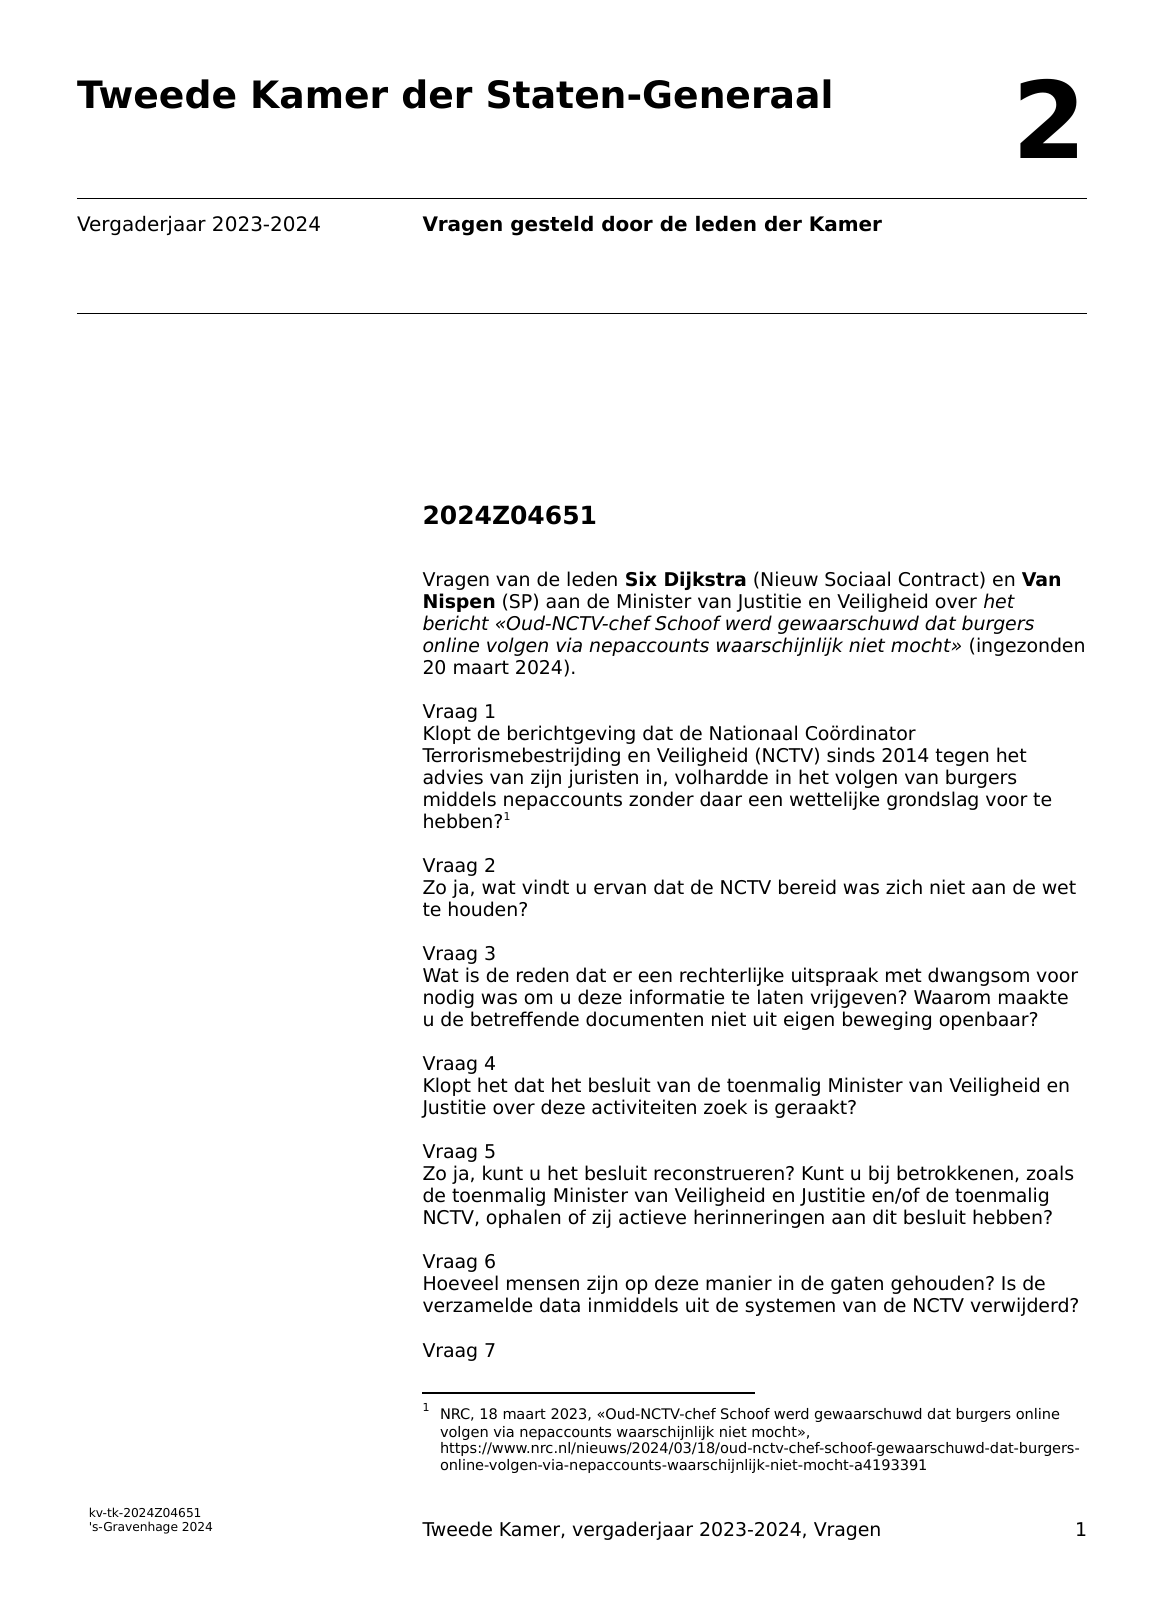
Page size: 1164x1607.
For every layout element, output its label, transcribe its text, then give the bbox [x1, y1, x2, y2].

text 's-Gravenhage 2024 [88, 1520, 323, 1534]
text 2024Z04651 [422, 501, 1087, 531]
text Vraag 2 [422, 855, 1087, 877]
text Zo ja, wat vindt u ervan dat de NCTV bereid was zich niet aan de wet te houden? [422, 877, 1087, 921]
text Zo ja, kunt u het besluit reconstrueren? Kunt u bij betrokkenen, zoals de toenmalig Minister van Veiligheid en Justitie en/of de toenmalig NCTV, ophalen of zij actieve herinneringen aan dit besluit hebben? [422, 1163, 1087, 1229]
text Vraag 3 [422, 943, 1087, 965]
text Wat is de reden dat er een rechterlijke uitspraak met dwangsom voor nodig was om u deze informatie te laten vrijgeven? Waarom maakte u de betreffende documenten niet uit eigen beweging openbaar? [422, 965, 1087, 1031]
text Vraag 6 [422, 1251, 1087, 1273]
table_cell Vergaderjaar 2023-2024 [77, 199, 422, 313]
text Vraag 1 [422, 701, 1087, 723]
text Vraag 7 [422, 1339, 1087, 1361]
text Klopt het dat het besluit van de toenmalig Minister van Veiligheid en Justitie over deze activiteiten zoek is geraakt? [422, 1075, 1087, 1119]
table_cell Vragen gesteld door de leden der Kamer [422, 199, 1087, 313]
text Vraag 5 [422, 1141, 1087, 1163]
text NRC, 18 maart 2023, «Oud-NCTV-chef Schoof werd gewaarschuwd dat burgers online volgen via nepaccounts waarschijnlijk niet mocht», https://www.nrc.nl/nieuws/2024/03/18/oud-nctv-chef-schoof-gewaarschuwd-dat-burgers-online-volgen-via-nepaccounts-waarschijnlijk-niet-mocht-a4193391 [422, 1402, 1087, 1474]
text Klopt de berichtgeving dat de Nationaal Coördinator Terrorismebestrijding en Veiligheid (NCTV) sinds 2014 tegen het advies van zijn juristen in, volhardde in het volgen van burgers middels nepaccounts zonder daar een wettelijke grondslag voor te hebben? [422, 723, 1087, 833]
text Hoeveel mensen zijn op deze manier in de gaten gehouden? Is de verzamelde data inmiddels uit de systemen van de NCTV verwijderd? [422, 1273, 1087, 1317]
table_header 2 [886, 59, 1087, 198]
text Vragen van de leden Six Dijkstra (Nieuw Sociaal Contract) en Van Nispen (SP) aan de Minister van Justitie en Veiligheid over het bericht «Oud-NCTV-chef Schoof werd gewaarschuwd dat burgers online volgen via nepaccounts waarschijnlijk niet mocht» (ingezonden 20 maart 2024). [422, 569, 1087, 679]
text Vraag 4 [422, 1053, 1087, 1075]
table_header Tweede Kamer der Staten-Generaal [77, 59, 886, 198]
text kv-tk-2024Z04651 [88, 1506, 323, 1520]
